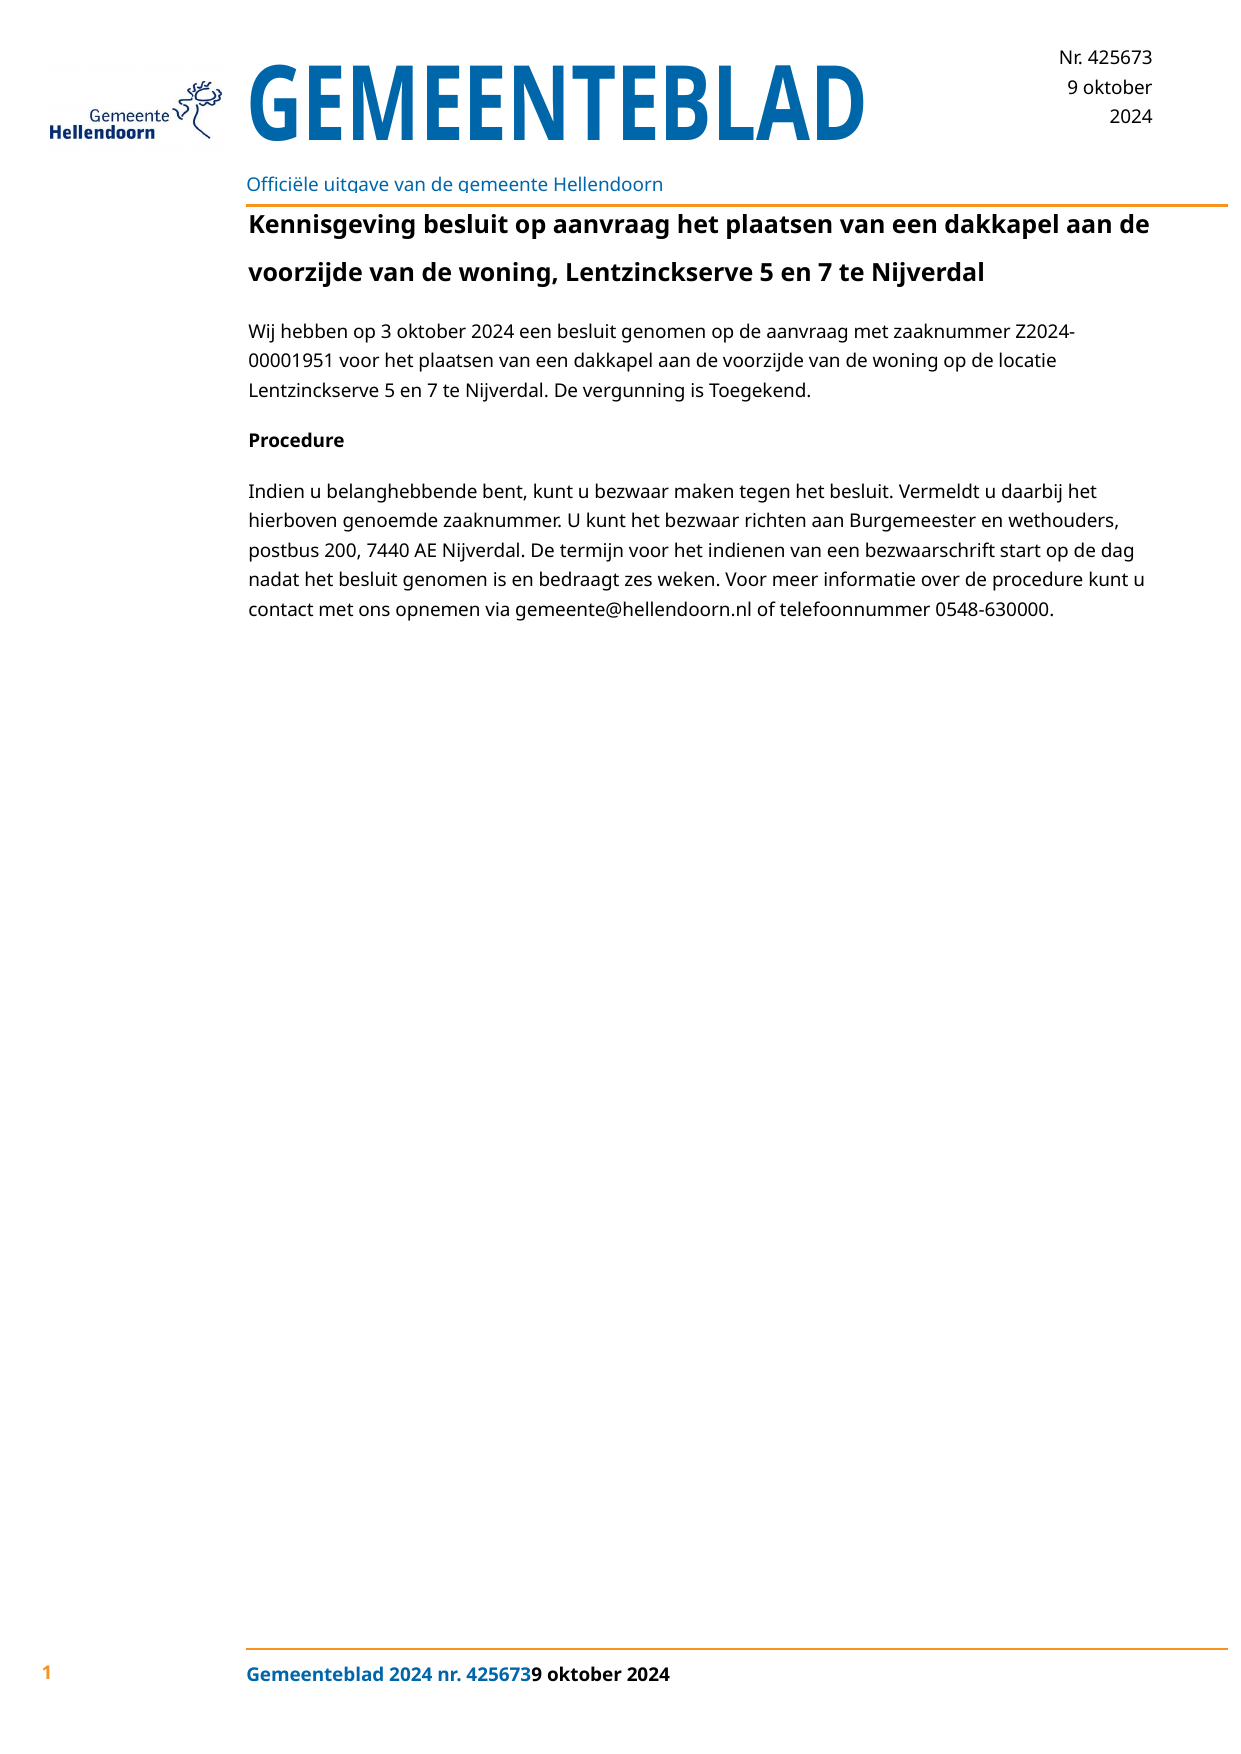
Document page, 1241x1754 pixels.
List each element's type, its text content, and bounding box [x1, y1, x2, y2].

text Indien u belanghebbende bent, kunt u bezwaar maken tegen het besluit. Vermeldt u daarbij het hierboven genoemde zaaknummer. U kunt het bezwaar richten aan Burgemeester en wethouders, postbus 200, 7440 AE Nijverdal. De termijn voor het indienen van een bezwaarschrift start op de dag nadat het besluit genomen is en bedraagt zes weken. Voor meer informatie over de procedure kunt u contact met ons opnemen via gemeente@hellendoorn.nl of telefoonnummer 0548-630000. [248, 478, 1152, 622]
text Wij hebben op 3 oktober 2024 een besluit genomen op de aanvraag met zaaknummer Z2024-00001951 voor het plaatsen van een dakkapel aan de voorzijde van de woning op de locatie Lentzinckserve 5 en 7 te Nijverdal. De vergunning is Toegekend. [248, 318, 1152, 403]
text Procedure [248, 427, 1152, 453]
picture [41, 47, 231, 172]
text Kennisgeving besluit op aanvraag het plaatsen van een dakkapel aan de voorzijde van de woning, Lentzinckserve 5 en 7 te Nijverdal [248, 207, 1152, 288]
